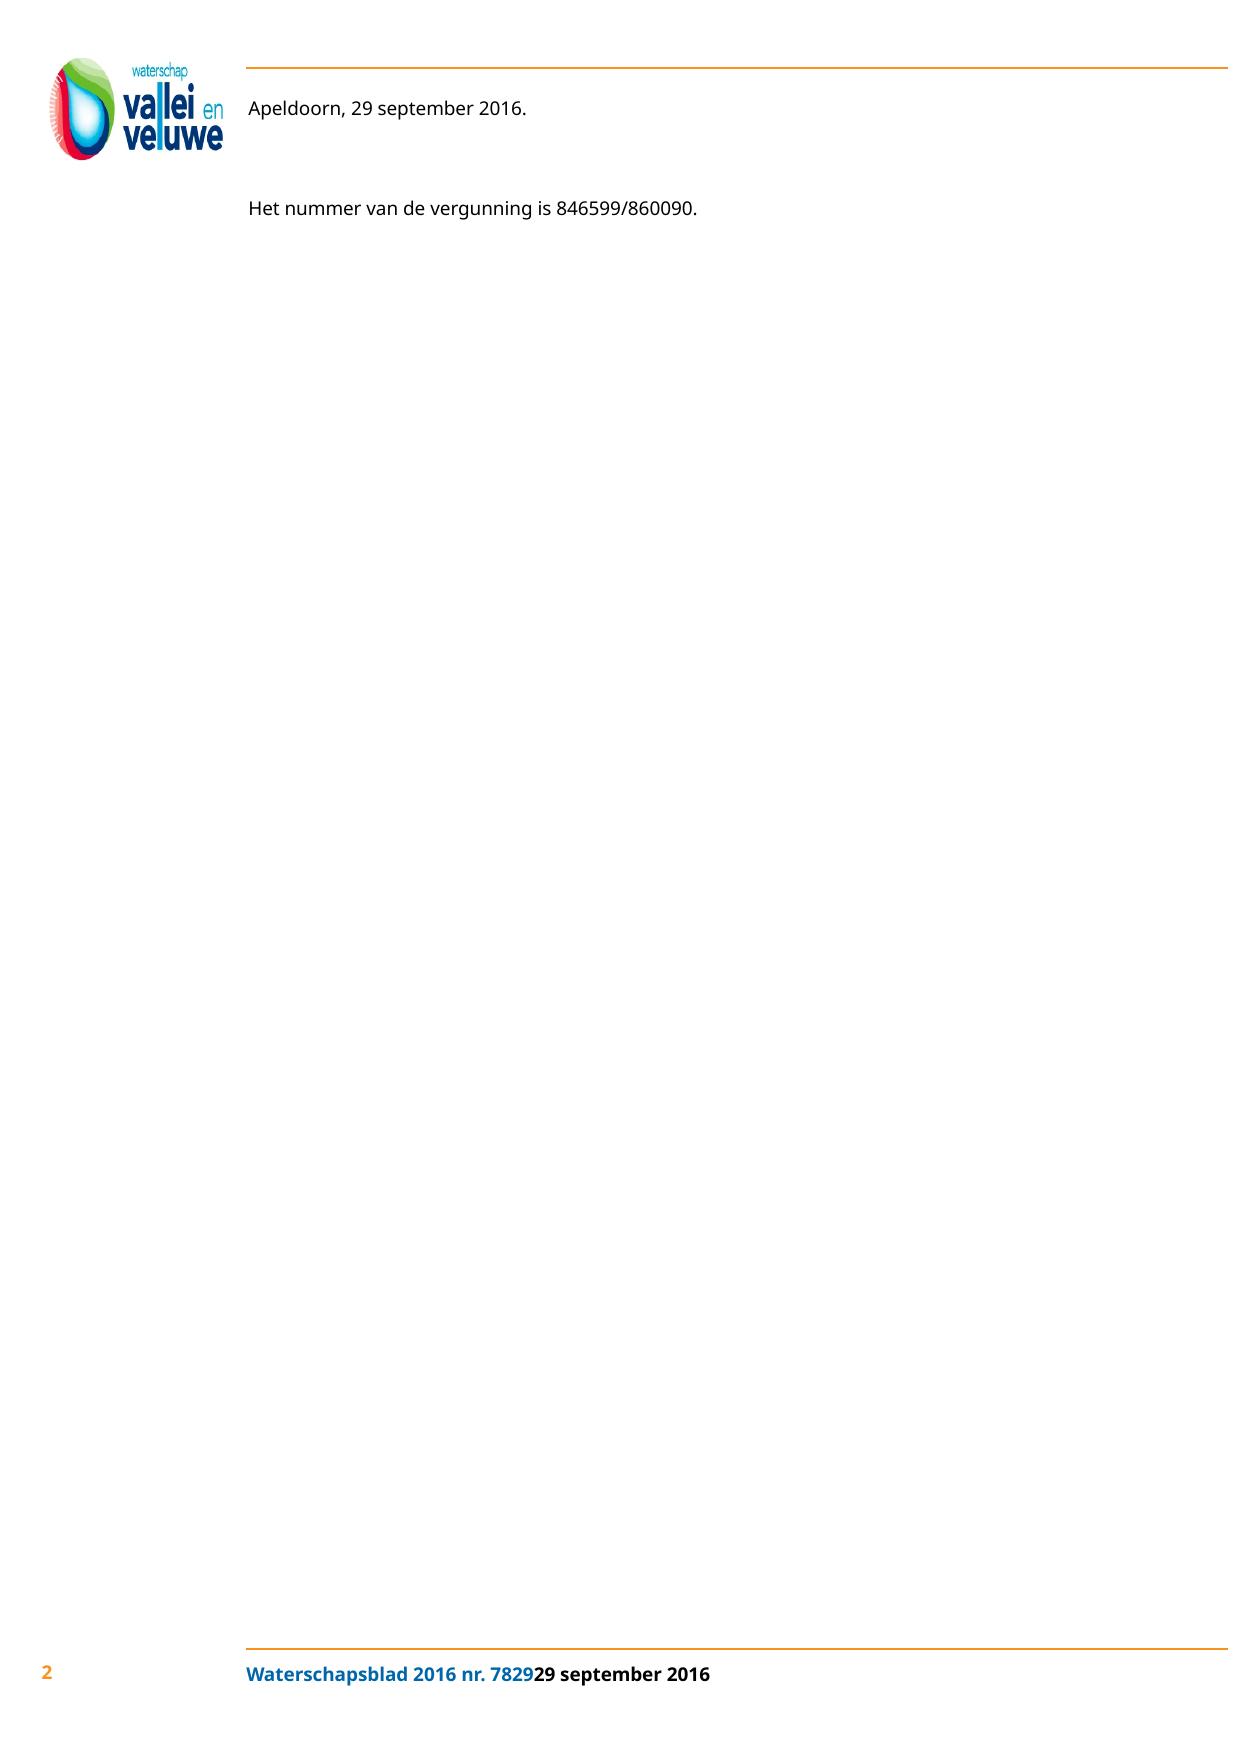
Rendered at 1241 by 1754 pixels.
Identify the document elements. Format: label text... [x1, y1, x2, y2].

text Apeldoorn, 29 september 2016. [248, 95, 1152, 121]
picture [41, 47, 231, 172]
text Het nummer van de vergunning is 846599/860090. [248, 196, 1152, 221]
